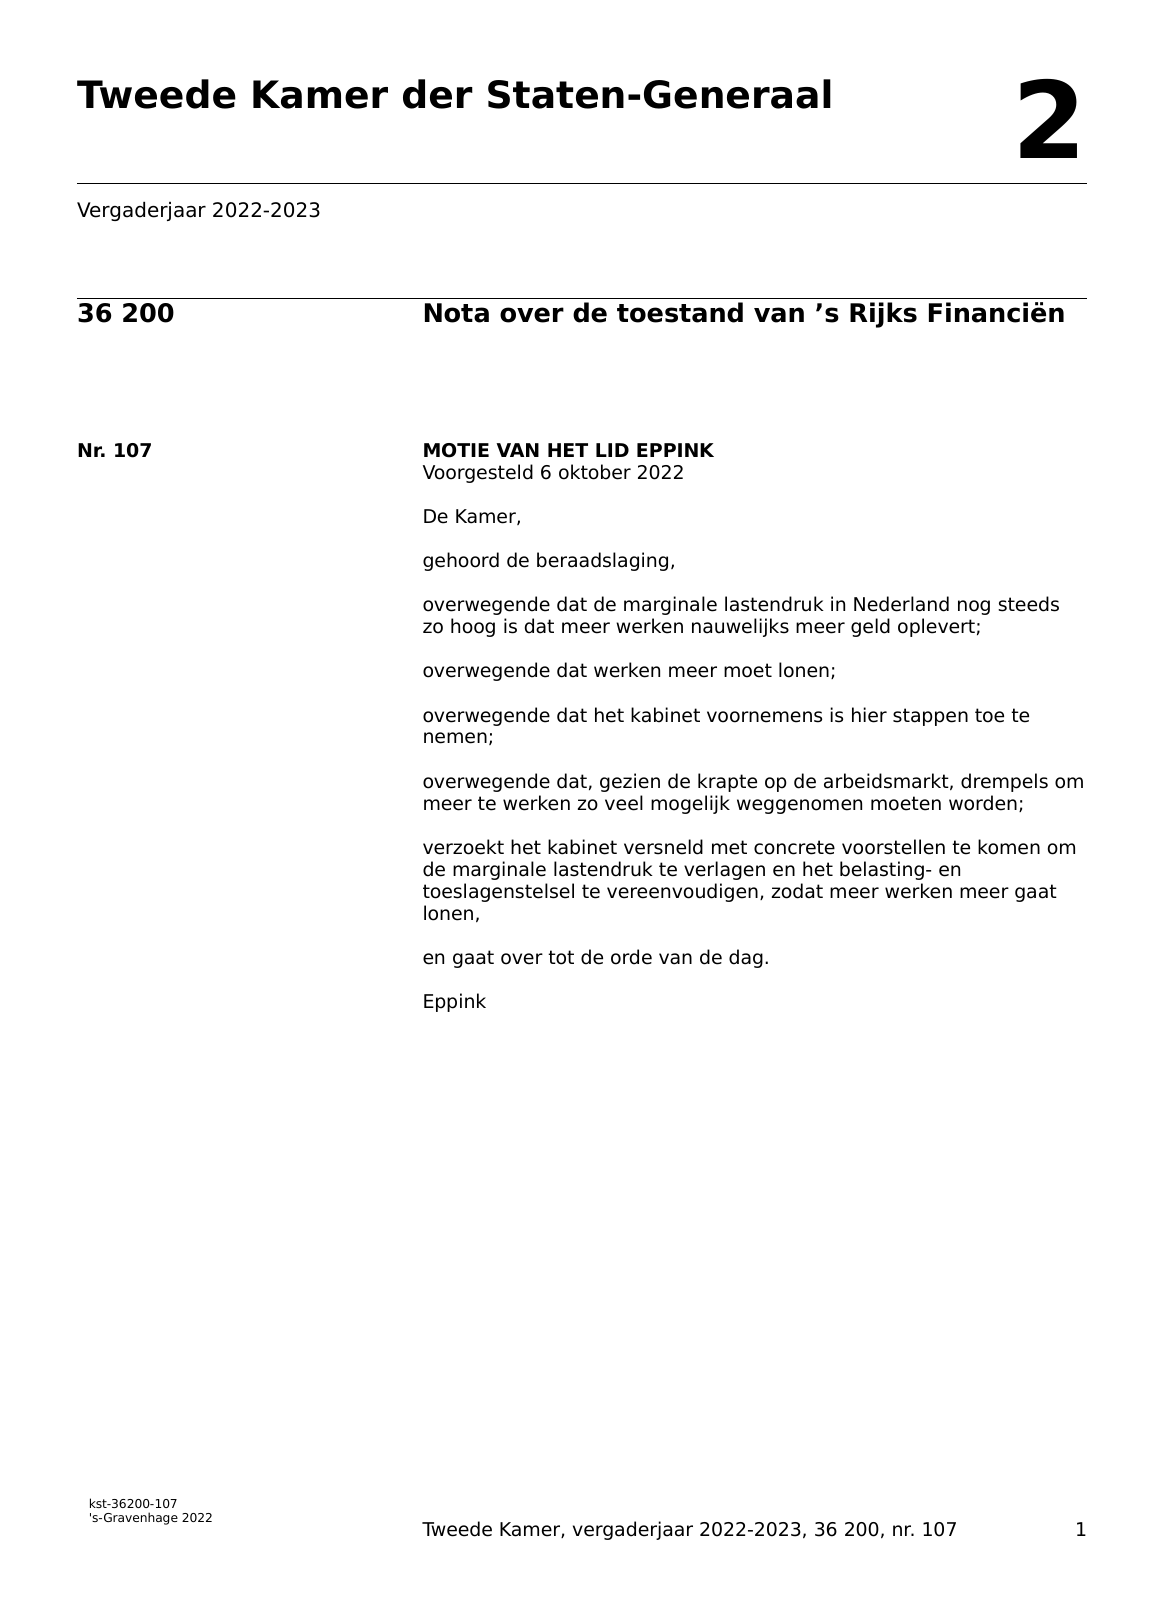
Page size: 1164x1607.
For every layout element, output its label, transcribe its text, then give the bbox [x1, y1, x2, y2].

subtitle Nr. 107 MOTIE VAN HET LID EPPINK [77, 440, 1087, 462]
text en gaat over tot de orde van de dag. [422, 947, 1087, 969]
text overwegende dat de marginale lastendruk in Nederland nog steeds zo hoog is dat meer werken nauwelijks meer geld oplevert; [422, 594, 1087, 638]
subtitle 36 200 Nota over de toestand van ’s Rijks Financiën [77, 299, 1087, 329]
text De Kamer, [422, 506, 1087, 528]
table_header 2 [886, 59, 1087, 183]
text overwegende dat werken meer moet lonen; [422, 660, 1087, 682]
text verzoekt het kabinet versneld met concrete voorstellen te komen om de marginale lastendruk te verlagen en het belasting- en toeslagenstelsel te vereenvoudigen, zodat meer werken meer gaat lonen, [422, 837, 1087, 925]
table_cell Vergaderjaar 2022-2023 [77, 184, 1087, 298]
text overwegende dat, gezien de krapte op de arbeidsmarkt, drempels om meer te werken zo veel mogelijk weggenomen moeten worden; [422, 771, 1087, 814]
text 's-Gravenhage 2022 [88, 1511, 323, 1525]
text kst-36200-107 [88, 1497, 323, 1511]
table_header Tweede Kamer der Staten-Generaal [77, 59, 886, 183]
text overwegende dat het kabinet voornemens is hier stappen toe te nemen; [422, 704, 1087, 748]
text gehoord de beraadslaging, [422, 550, 1087, 572]
text Eppink [422, 991, 1087, 1013]
text Voorgesteld 6 oktober 2022 [422, 462, 1087, 484]
